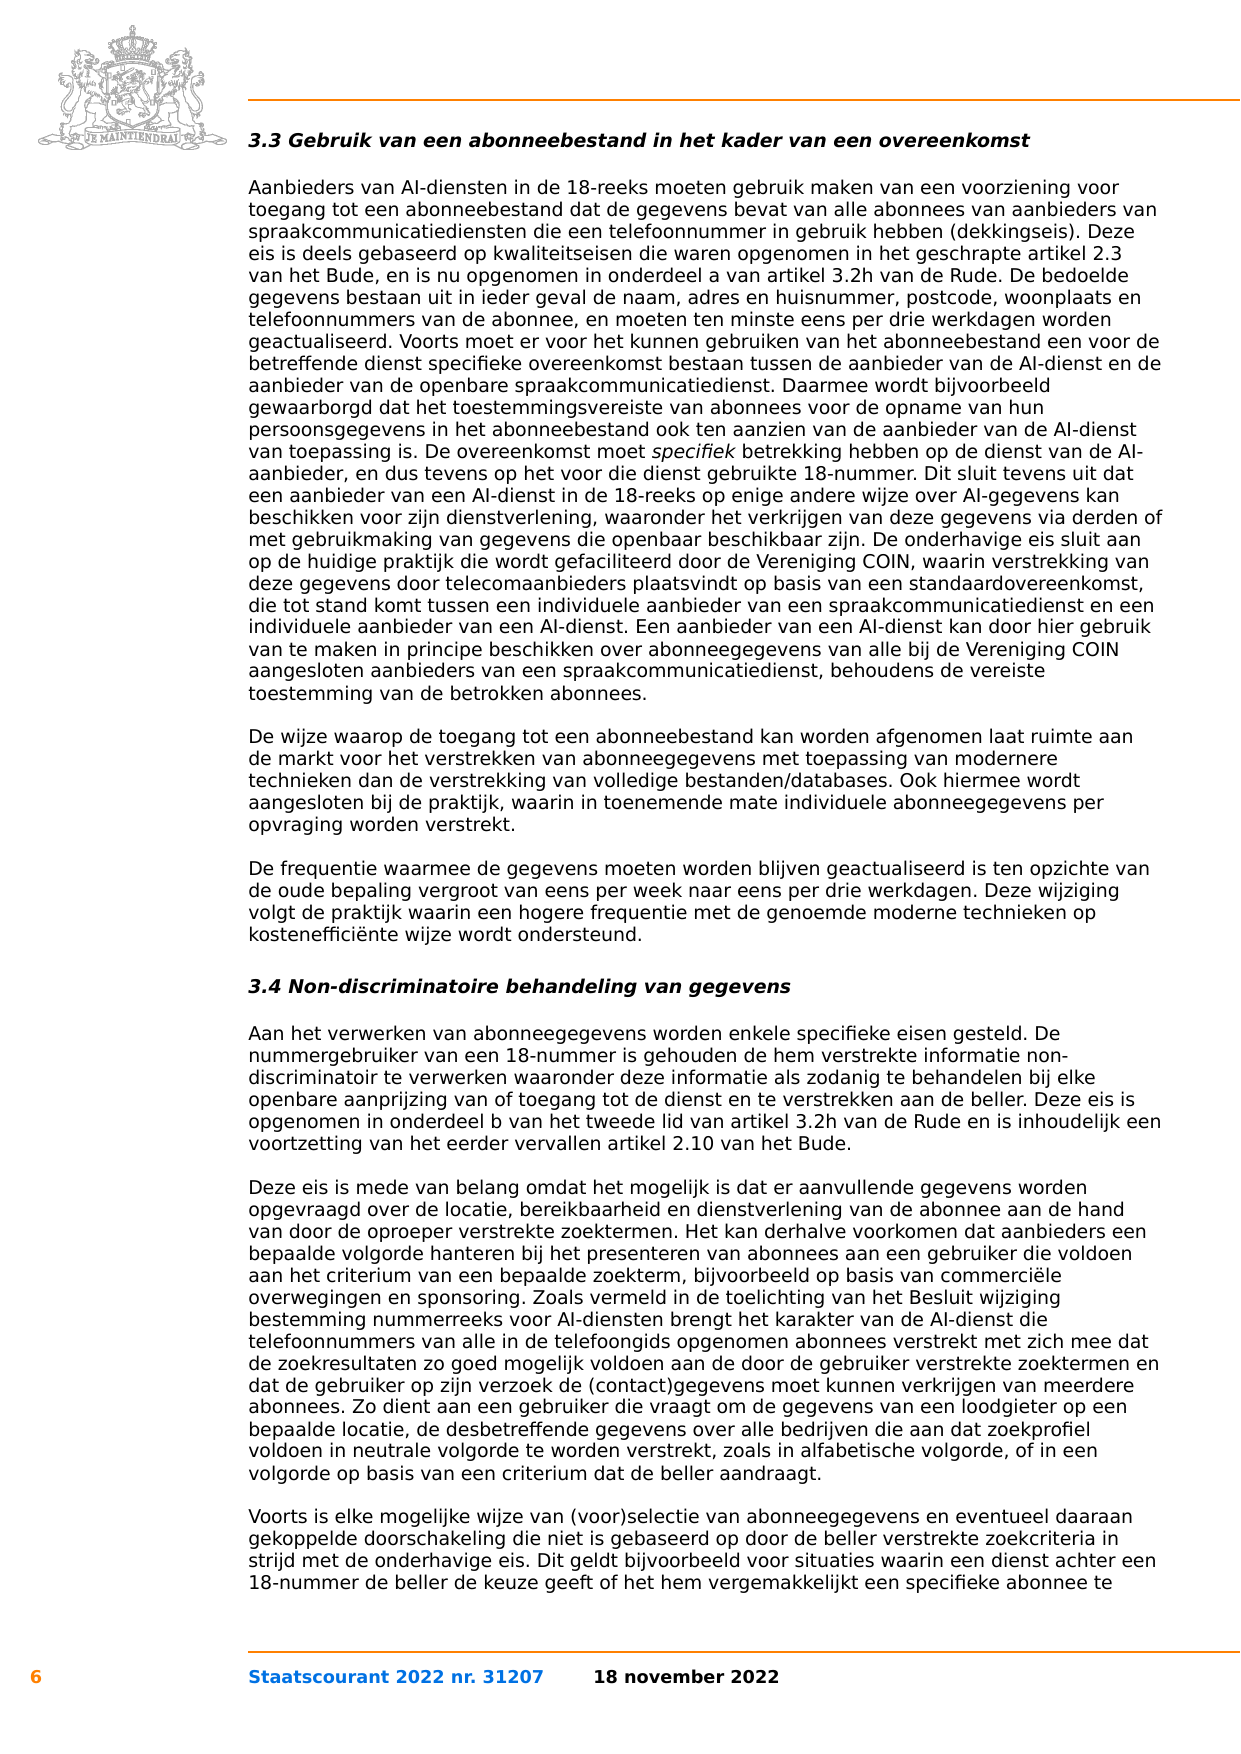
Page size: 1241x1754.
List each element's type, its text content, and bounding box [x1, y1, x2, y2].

subtitle 3.4 Non-discriminatoire behandeling van gegevens [248, 976, 1163, 998]
text Aan het verwerken van abonneegegevens worden enkele specifieke eisen gesteld. De nummergebruiker van een 18-nummer is gehouden de hem verstrekte informatie non-discriminatoir te verwerken waaronder deze informatie als zodanig te behandelen bij elke openbare aanprijzing van of toegang tot de dienst en te verstrekken aan de beller. Deze eis is opgenomen in onderdeel b van het tweede lid van artikel 3.2h van de Rude en is inhoudelijk een voortzetting van het eerder vervallen artikel 2.10 van het Bude. [248, 1023, 1163, 1155]
text Deze eis is mede van belang omdat het mogelijk is dat er aanvullende gegevens worden opgevraagd over de locatie, bereikbaarheid en dienstverlening van de abonnee aan de hand van door de oproeper verstrekte zoektermen. Het kan derhalve voorkomen dat aanbieders een bepaalde volgorde hanteren bij het presenteren van abonnees aan een gebruiker die voldoen aan het criterium van een bepaalde zoekterm, bijvoorbeeld op basis van commerciële overwegingen en sponsoring. Zoals vermeld in de toelichting van het Besluit wijziging bestemming nummerreeks voor AI-diensten brengt het karakter van de AI-dienst die telefoonnummers van alle in de telefoongids opgenomen abonnees verstrekt met zich mee dat de zoekresultaten zo goed mogelijk voldoen aan de door de gebruiker verstrekte zoektermen en dat de gebruiker op zijn verzoek de (contact)gegevens moet kunnen verkrijgen van meerdere abonnees. Zo dient aan een gebruiker die vraagt om de gegevens van een loodgieter op een bepaalde locatie, de desbetreffende gegevens over alle bedrijven die aan dat zoekprofiel voldoen in neutrale volgorde te worden verstrekt, zoals in alfabetische volgorde, of in een volgorde op basis van een criterium dat de beller aandraagt. [248, 1177, 1163, 1484]
subtitle 3.3 Gebruik van een abonneebestand in het kader van een overeenkomst [248, 130, 1163, 152]
text De wijze waarop de toegang tot een abonneebestand kan worden afgenomen laat ruimte aan de markt voor het verstrekken van abonneegegevens met toepassing van modernere technieken dan de verstrekking van volledige bestanden/databases. Ook hiermee wordt aangesloten bij de praktijk, waarin in toenemende mate individuele abonneegegevens per opvraging worden verstrekt. [248, 726, 1163, 836]
text Aanbieders van AI-diensten in de 18-reeks moeten gebruik maken van een voorziening voor toegang tot een abonneebestand dat de gegevens bevat van alle abonnees van aanbieders van spraakcommunicatiediensten die een telefoonnummer in gebruik hebben (dekkingseis). Deze eis is deels gebaseerd op kwaliteitseisen die waren opgenomen in het geschrapte artikel 2.3 van het Bude, en is nu opgenomen in onderdeel a van artikel 3.2h van de Rude. De bedoelde gegevens bestaan uit in ieder geval de naam, adres en huisnummer, postcode, woonplaats en telefoonnummers van de abonnee, en moeten ten minste eens per drie werkdagen worden geactualiseerd. Voorts moet er voor het kunnen gebruiken van het abonneebestand een voor de betreffende dienst specifieke overeenkomst bestaan tussen de aanbieder van de AI-dienst en de aanbieder van de openbare spraakcommunicatiedienst. Daarmee wordt bijvoorbeeld gewaarborgd dat het toestemmingsvereiste van abonnees voor de opname van hun persoonsgegevens in het abonneebestand ook ten aanzien van de aanbieder van de AI-dienst van toepassing is. De overeenkomst moet specifiek betrekking hebben op de dienst van de AI-aanbieder, en dus tevens op het voor die dienst gebruikte 18-nummer. Dit sluit tevens uit dat een aanbieder van een AI-dienst in de 18-reeks op enige andere wijze over AI-gegevens kan beschikken voor zijn dienstverlening, waaronder het verkrijgen van deze gegevens via derden of met gebruikmaking van gegevens die openbaar beschikbaar zijn. De onderhavige eis sluit aan op de huidige praktijk die wordt gefaciliteerd door de Vereniging COIN, waarin verstrekking van deze gegevens door telecomaanbieders plaatsvindt op basis van een standaardovereenkomst, die tot stand komt tussen een individuele aanbieder van een spraakcommunicatiedienst en een individuele aanbieder van een AI-dienst. Een aanbieder van een AI-dienst kan door hier gebruik van te maken in principe beschikken over abonneegegevens van alle bij de Vereniging COIN aangesloten aanbieders van een spraakcommunicatiedienst, behoudens de vereiste toestemming van de betrokken abonnees. [248, 177, 1163, 704]
text De frequentie waarmee de gegevens moeten worden blijven geactualiseerd is ten opzichte van de oude bepaling vergroot van eens per week naar eens per drie werkdagen. Deze wijziging volgt de praktijk waarin een hogere frequentie met de genoemde moderne technieken op kostenefficiënte wijze wordt ondersteund. [248, 858, 1163, 946]
text Voorts is elke mogelijke wijze van (voor)selectie van abonneegegevens en eventueel daaraan gekoppelde doorschakeling die niet is gebaseerd op door de beller verstrekte zoekcriteria in strijd met de onderhavige eis. Dit geldt bijvoorbeeld voor situaties waarin een dienst achter een 18-nummer de beller de keuze geeft of het hem vergemakkelijkt een specifieke abonnee te [248, 1506, 1163, 1594]
picture [38, 25, 227, 150]
